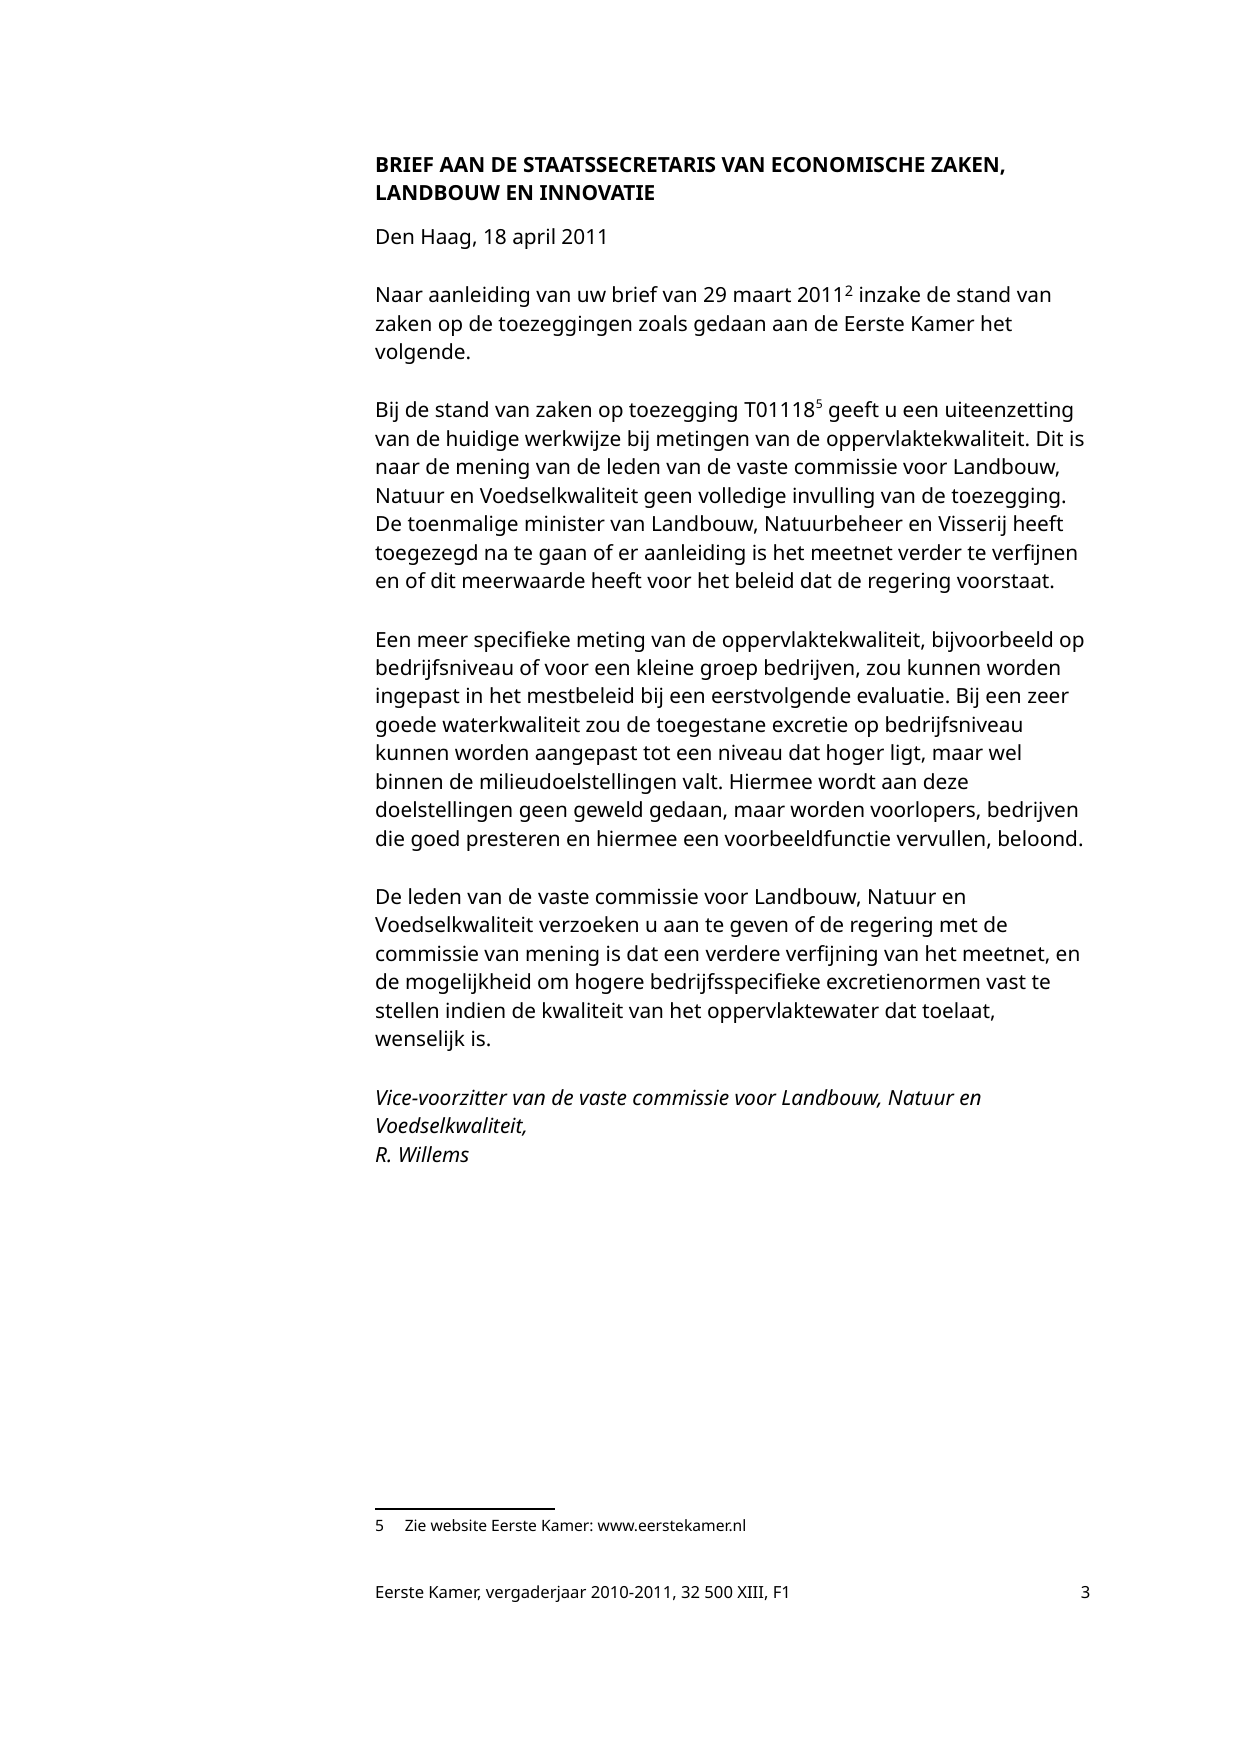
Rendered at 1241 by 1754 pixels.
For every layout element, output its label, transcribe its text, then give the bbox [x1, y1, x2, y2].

text Naar aanleiding van uw brief van 29 maart 20112 inzake de stand van zaken op de toezeggingen zoals gedaan aan de Eerste Kamer het volgende. [375, 280, 1090, 366]
text Zie website Eerste Kamer: www.eerstekamer.nl [375, 1508, 1090, 1536]
text Een meer specifieke meting van de oppervlaktekwaliteit, bijvoorbeeld op bedrijfsniveau of voor een kleine groep bedrijven, zou kunnen worden ingepast in het mestbeleid bij een eerstvolgende evaluatie. Bij een zeer goede waterkwaliteit zou de toegestane excretie op bedrijfsniveau kunnen worden aangepast tot een niveau dat hoger ligt, maar wel binnen de milieudoelstellingen valt. Hiermee wordt aan deze doelstellingen geen geweld gedaan, maar worden voorlopers, bedrijven die goed presteren en hiermee een voorbeeldfunctie vervullen, beloond. [375, 625, 1090, 852]
text BRIEF AAN DE STAATSSECRETARIS VAN ECONOMISCHE ZAKEN, LANDBOUW EN INNOVATIE [375, 150, 1090, 207]
text Vice-voorzitter van de vaste commissie voor Landbouw, Natuur en Voedselkwaliteit, [375, 1083, 1090, 1140]
text R. Willems [375, 1140, 1090, 1168]
text Den Haag, 18 april 2011 [375, 222, 1090, 250]
text De leden van de vaste commissie voor Landbouw, Natuur en Voedselkwaliteit verzoeken u aan te geven of de regering met de commissie van mening is dat een verdere verfijning van het meetnet, en de mogelijkheid om hogere bedrijfsspecifieke excretienormen vast te stellen indien de kwaliteit van het oppervlaktewater dat toelaat, wenselijk is. [375, 882, 1090, 1053]
text Bij de stand van zaken op toezegging T01118 geeft u een uiteenzetting van de huidige werkwijze bij metingen van de oppervlaktekwaliteit. Dit is naar de mening van de leden van de vaste commissie voor Landbouw, Natuur en Voedselkwaliteit geen volledige invulling van de toezegging. De toenmalige minister van Landbouw, Natuurbeheer en Visserij heeft toegezegd na te gaan of er aanleiding is het meetnet verder te verfijnen en of dit meerwaarde heeft voor het beleid dat de regering voorstaat. [375, 396, 1090, 595]
